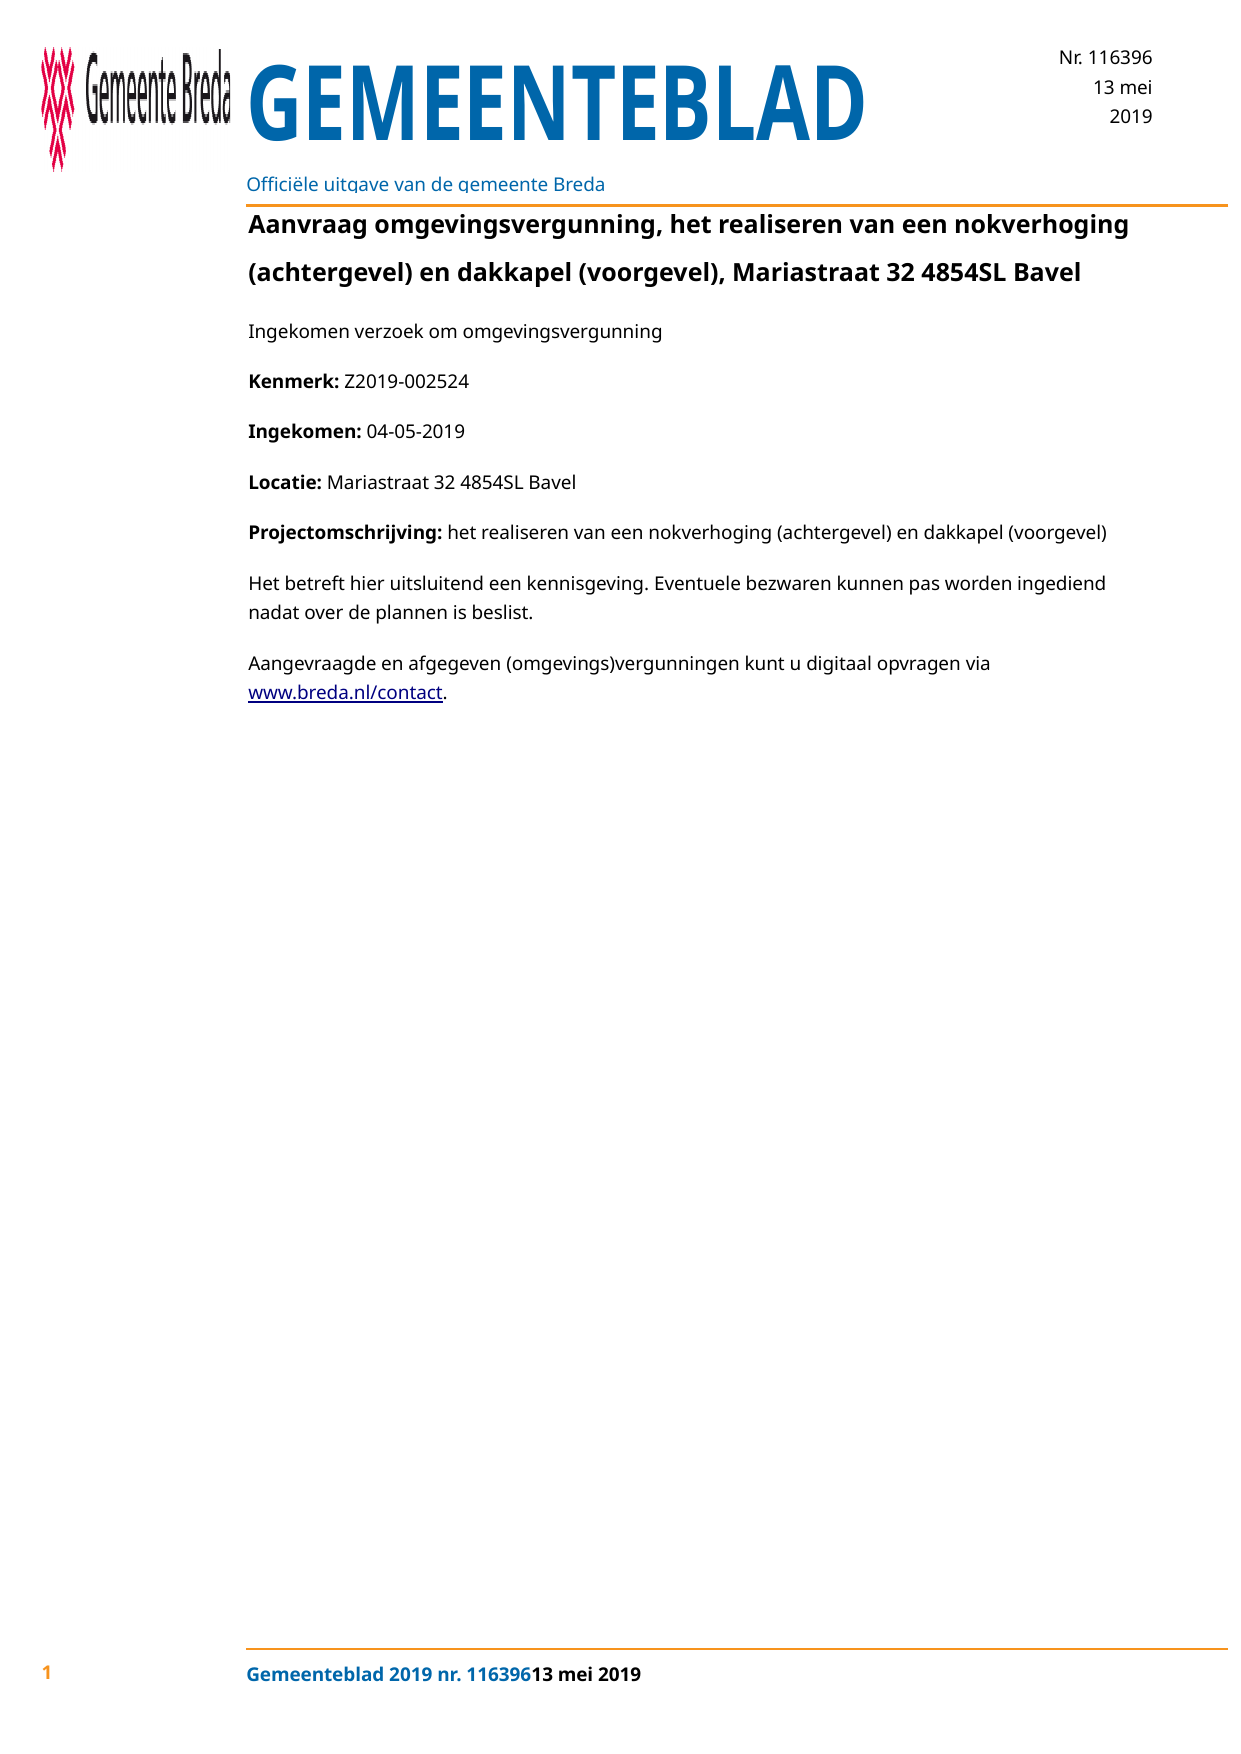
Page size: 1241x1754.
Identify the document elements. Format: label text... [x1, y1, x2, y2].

text Aangevraagde en afgegeven (omgevings)vergunningen kunt u digitaal opvragen via www.breda.nl/contact. [248, 650, 1152, 705]
text Ingekomen: 04-05-2019 [248, 419, 1152, 444]
text Kenmerk: Z2019-002524 [248, 368, 1152, 394]
text Locatie: Mariastraat 32 4854SL Bavel [248, 469, 1152, 495]
text Ingekomen verzoek om omgevingsvergunning [248, 318, 1152, 344]
text Projectomschrijving: het realiseren van een nokverhoging (achtergevel) en dakkapel (voorgevel) [248, 519, 1152, 545]
picture [41, 47, 231, 172]
text Aanvraag omgevingsvergunning, het realiseren van een nokverhoging (achtergevel) en dakkapel (voorgevel), Mariastraat 32 4854SL Bavel [248, 207, 1152, 288]
text Het betreft hier uitsluitend een kennisgeving. Eventuele bezwaren kunnen pas worden ingediend nadat over de plannen is beslist. [248, 570, 1152, 625]
